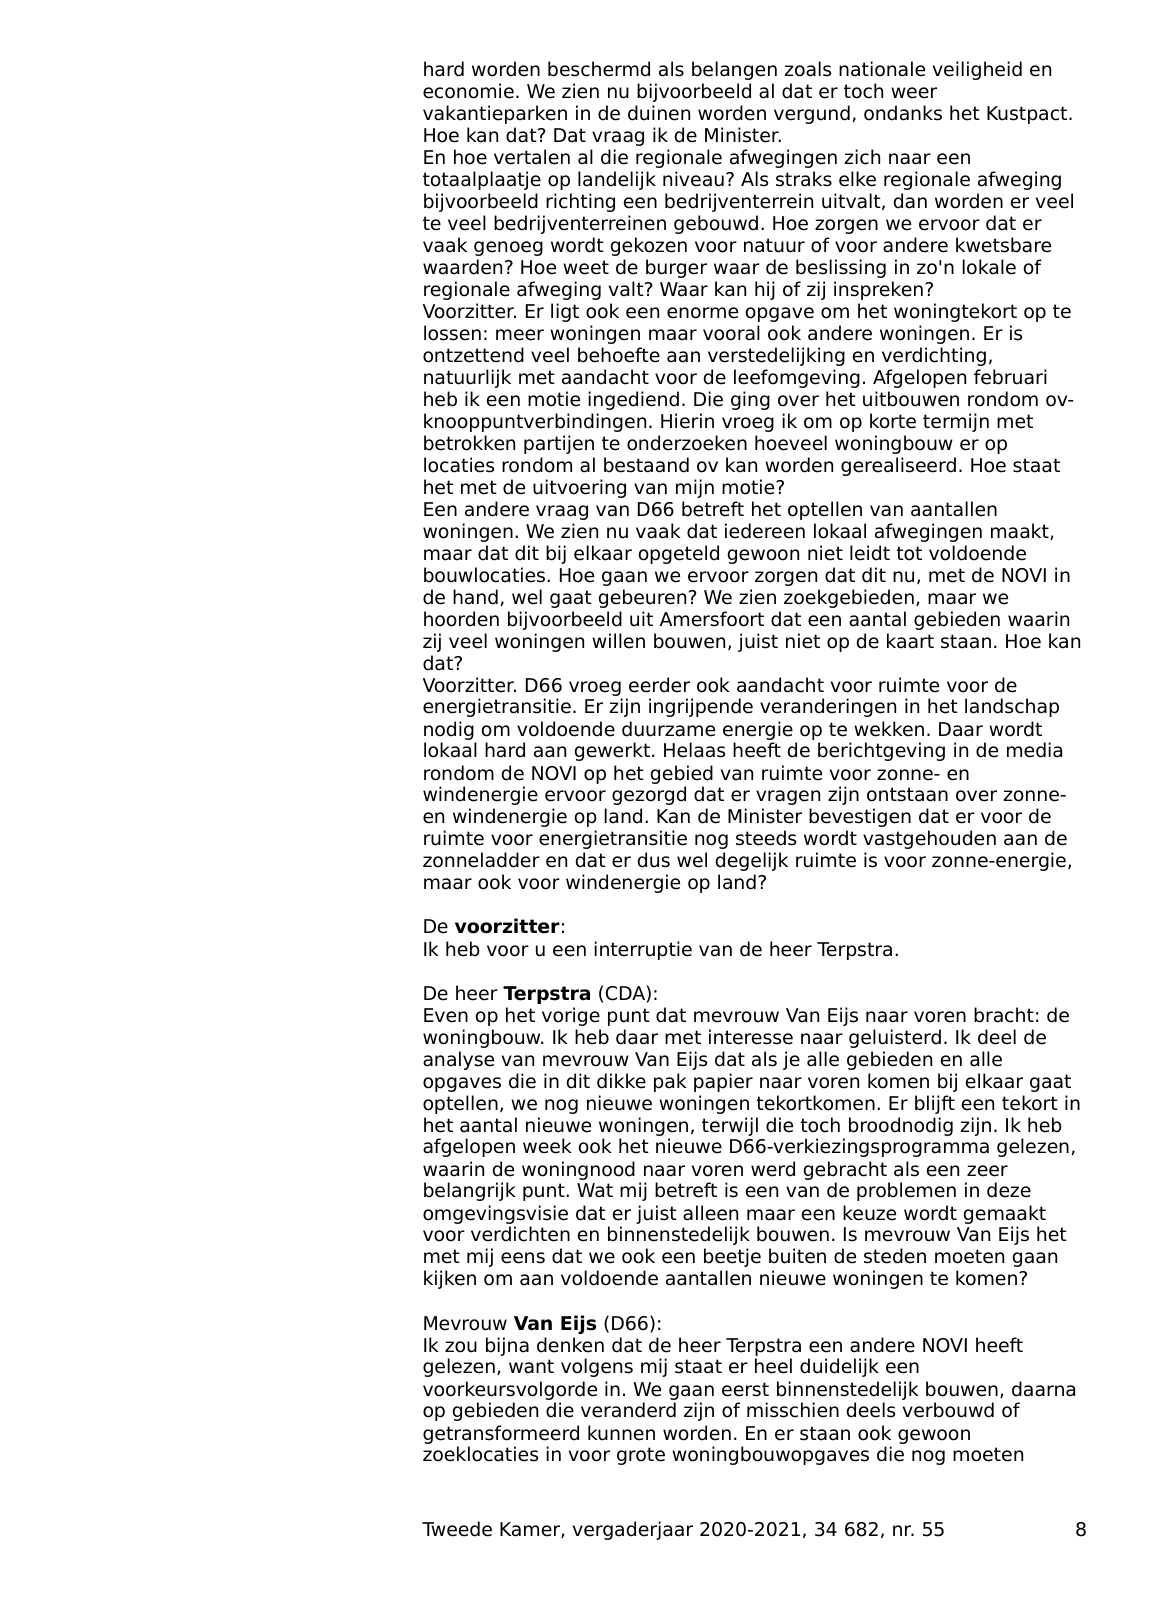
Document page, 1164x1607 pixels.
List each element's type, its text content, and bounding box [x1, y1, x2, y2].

text De heer Terpstra (CDA): [422, 983, 1087, 1004]
text Mevrouw Van Eijs (D66): [422, 1312, 1087, 1334]
text Ik zou bijna denken dat de heer Terpstra een andere NOVI heeft gelezen, want volgens mij staat er heel duidelijk een voorkeursvolgorde in. We gaan eerst binnenstedelijk bouwen, daarna op gebieden die veranderd zijn of misschien deels verbouwd of getransformeerd kunnen worden. En er staan ook gewoon zoeklocaties in voor grote woningbouwopgaves die nog moeten [422, 1334, 1087, 1466]
text Voorzitter. Er ligt ook een enorme opgave om het woningtekort op te lossen: meer woningen maar vooral ook andere woningen. Er is ontzettend veel behoefte aan verstedelijking en verdichting, natuurlijk met aandacht voor de leefomgeving. Afgelopen februari heb ik een motie ingediend. Die ging over het uitbouwen rondom ov-knooppuntverbindingen. Hierin vroeg ik om op korte termijn met betrokken partijen te onderzoeken hoeveel woningbouw er op locaties rondom al bestaand ov kan worden gerealiseerd. Hoe staat het met de uitvoering van mijn motie? [422, 301, 1087, 499]
text Even op het vorige punt dat mevrouw Van Eijs naar voren bracht: de woningbouw. Ik heb daar met interesse naar geluisterd. Ik deel de analyse van mevrouw Van Eijs dat als je alle gebieden en alle opgaves die in dit dikke pak papier naar voren komen bij elkaar gaat optellen, we nog nieuwe woningen tekortkomen. Er blijft een tekort in het aantal nieuwe woningen, terwijl die toch broodnodig zijn. Ik heb afgelopen week ook het nieuwe D66-verkiezingsprogramma gelezen, waarin de woningnood naar voren werd gebracht als een zeer belangrijk punt. Wat mij betreft is een van de problemen in deze omgevingsvisie dat er juist alleen maar een keuze wordt gemaakt voor verdichten en binnenstedelijk bouwen. Is mevrouw Van Eijs het met mij eens dat we ook een beetje buiten de steden moeten gaan kijken om aan voldoende aantallen nieuwe woningen te komen? [422, 1004, 1087, 1290]
text Ik heb voor u een interruptie van de heer Terpstra. [422, 938, 1087, 960]
text hard worden beschermd als belangen zoals nationale veiligheid en economie. We zien nu bijvoorbeeld al dat er toch weer vakantieparken in de duinen worden vergund, ondanks het Kustpact. Hoe kan dat? Dat vraag ik de Minister. [422, 59, 1087, 147]
text De voorzitter: [422, 916, 1087, 938]
text En hoe vertalen al die regionale afwegingen zich naar een totaalplaatje op landelijk niveau? Als straks elke regionale afweging bijvoorbeeld richting een bedrijventerrein uitvalt, dan worden er veel te veel bedrijventerreinen gebouwd. Hoe zorgen we ervoor dat er vaak genoeg wordt gekozen voor natuur of voor andere kwetsbare waarden? Hoe weet de burger waar de beslissing in zo'n lokale of regionale afweging valt? Waar kan hij of zij inspreken? [422, 147, 1087, 301]
text Een andere vraag van D66 betreft het optellen van aantallen woningen. We zien nu vaak dat iedereen lokaal afwegingen maakt, maar dat dit bij elkaar opgeteld gewoon niet leidt tot voldoende bouwlocaties. Hoe gaan we ervoor zorgen dat dit nu, met de NOVI in de hand, wel gaat gebeuren? We zien zoekgebieden, maar we hoorden bijvoorbeeld uit Amersfoort dat een aantal gebieden waarin zij veel woningen willen bouwen, juist niet op de kaart staan. Hoe kan dat? [422, 499, 1087, 674]
text Voorzitter. D66 vroeg eerder ook aandacht voor ruimte voor de energietransitie. Er zijn ingrijpende veranderingen in het landschap nodig om voldoende duurzame energie op te wekken. Daar wordt lokaal hard aan gewerkt. Helaas heeft de berichtgeving in de media rondom de NOVI op het gebied van ruimte voor zonne- en windenergie ervoor gezorgd dat er vragen zijn ontstaan over zonne- en windenergie op land. Kan de Minister bevestigen dat er voor de ruimte voor energietransitie nog steeds wordt vastgehouden aan de zonneladder en dat er dus wel degelijk ruimte is voor zonne-energie, maar ook voor windenergie op land? [422, 674, 1087, 894]
